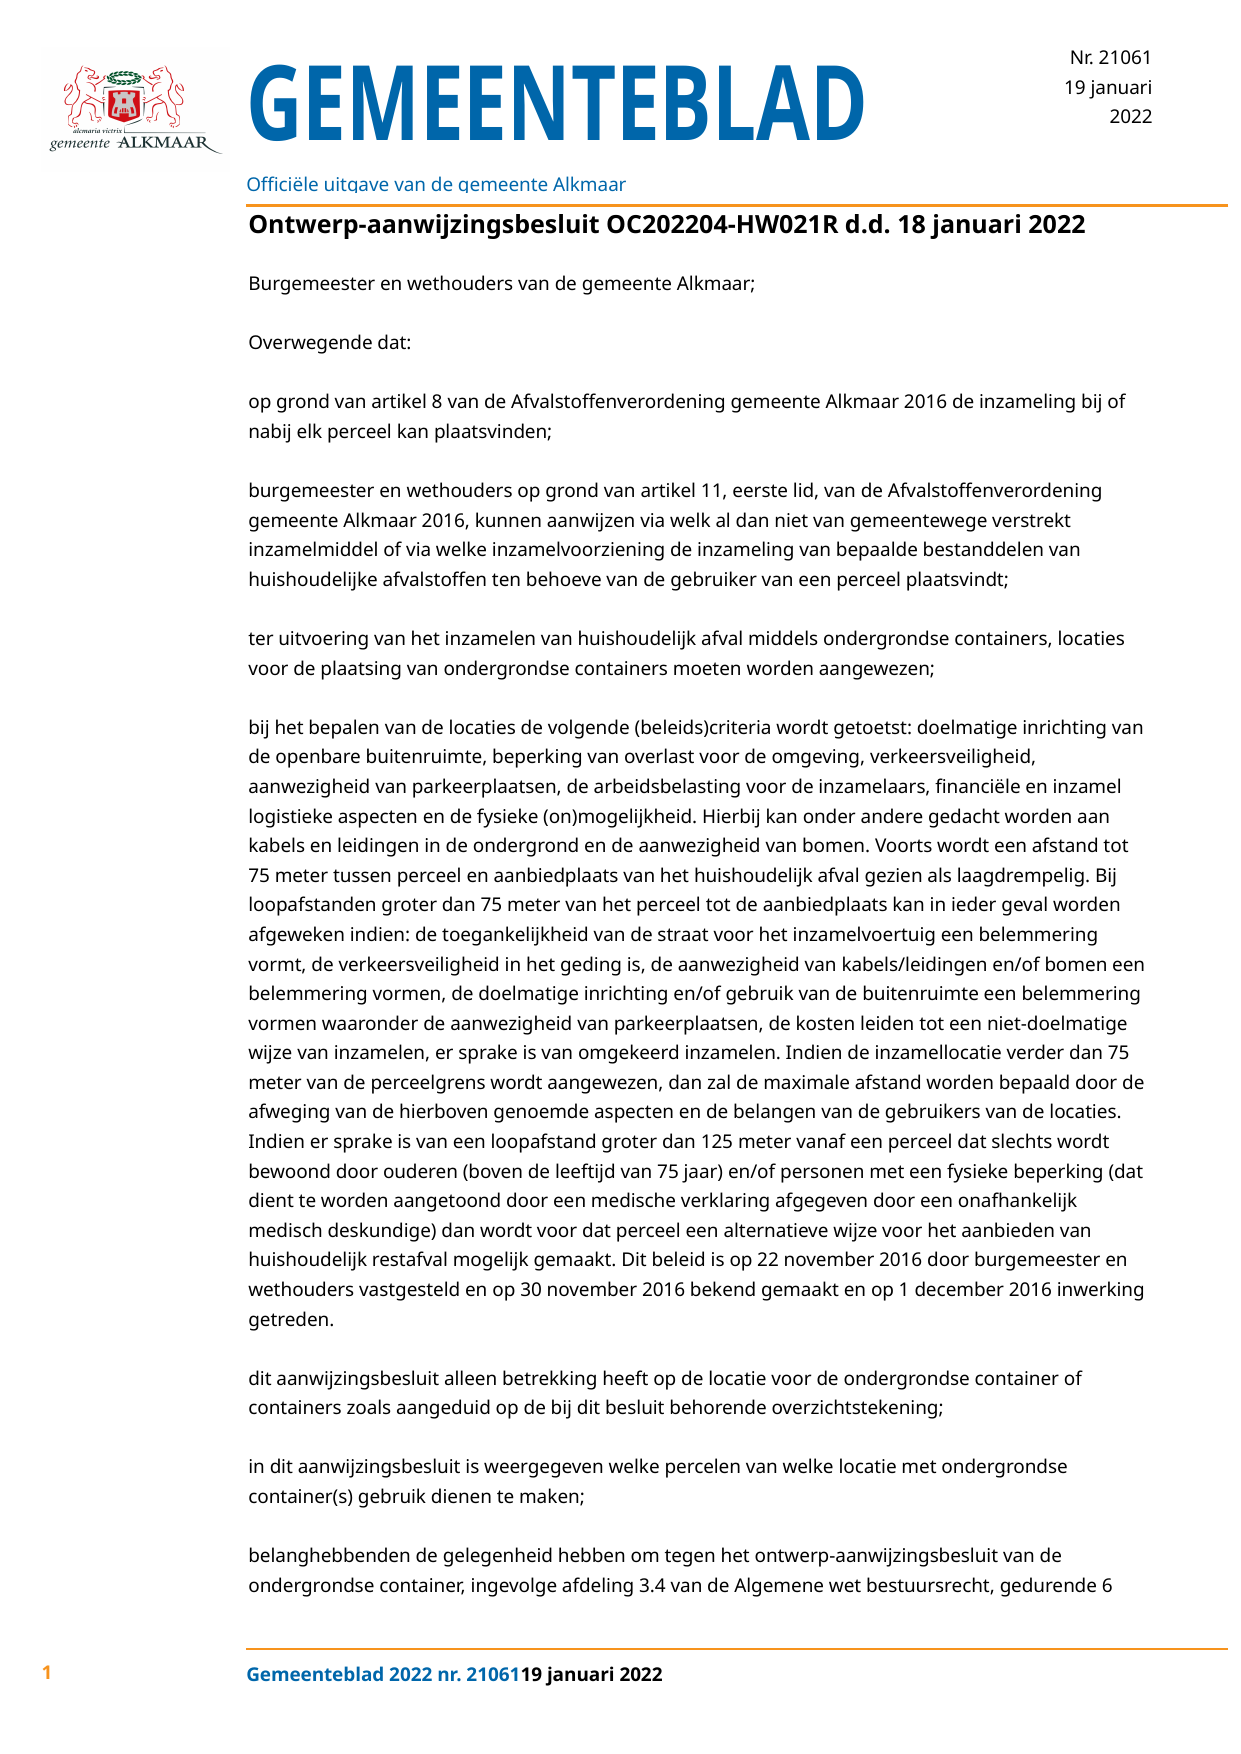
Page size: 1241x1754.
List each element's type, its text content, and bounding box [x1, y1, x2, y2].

text Burgemeester en wethouders van de gemeente Alkmaar; [248, 270, 1152, 296]
text belanghebbenden de gelegenheid hebben om tegen het ontwerp-aanwijzingsbesluit van de ondergrondse container, ingevolge afdeling 3.4 van de Algemene wet bestuursrecht, gedurende 6 [248, 1542, 1152, 1598]
text burgemeester en wethouders op grond van artikel 11, eerste lid, van de Afvalstoffenverordening gemeente Alkmaar 2016, kunnen aanwijzen via welk al dan niet van gemeentewege verstrekt inzamelmiddel of via welke inzamelvoorziening de inzameling van bepaalde bestanddelen van huishoudelijke afvalstoffen ten behoeve van de gebruiker van een perceel plaatsvindt; [248, 477, 1152, 592]
text bij het bepalen van de locaties de volgende (beleids)criteria wordt getoetst: doelmatige inrichting van de openbare buitenruimte, beperking van overlast voor de omgeving, verkeersveiligheid, aanwezigheid van parkeerplaatsen, de arbeidsbelasting voor de inzamelaars, financiële en inzamel logistieke aspecten en de fysieke (on)mogelijkheid. Hierbij kan onder andere gedacht worden aan kabels en leidingen in de ondergrond en de aanwezigheid van bomen. Voorts wordt een afstand tot 75 meter tussen perceel en aanbiedplaats van het huishoudelijk afval gezien als laagdrempelig. Bij loopafstanden groter dan 75 meter van het perceel tot de aanbiedplaats kan in ieder geval worden afgeweken indien: de toegankelijkheid van de straat voor het inzamelvoertuig een belemmering vormt, de verkeersveiligheid in het geding is, de aanwezigheid van kabels/leidingen en/of bomen een belemmering vormen, de doelmatige inrichting en/of gebruik van de buitenruimte een belemmering vormen waaronder de aanwezigheid van parkeerplaatsen, de kosten leiden tot een niet-doelmatige wijze van inzamelen, er sprake is van omgekeerd inzamelen. Indien de inzamellocatie verder dan 75 meter van de perceelgrens wordt aangewezen, dan zal de maximale afstand worden bepaald door de afweging van de hierboven genoemde aspecten en de belangen van de gebruikers van de locaties. Indien er sprake is van een loopafstand groter dan 125 meter vanaf een perceel dat slechts wordt bewoond door ouderen (boven de leeftijd van 75 jaar) en/of personen met een fysieke beperking (dat dient te worden aangetoond door een medische verklaring afgegeven door een onafhankelijk medisch deskundige) dan wordt voor dat perceel een alternatieve wijze voor het aanbieden van huishoudelijk restafval mogelijk gemaakt. Dit beleid is op 22 november 2016 door burgemeester en wethouders vastgesteld en op 30 november 2016 bekend gemaakt en op 1 december 2016 inwerking getreden. [248, 714, 1152, 1331]
text in dit aanwijzingsbesluit is weergegeven welke percelen van welke locatie met ondergrondse container(s) gebruik dienen te maken; [248, 1454, 1152, 1509]
text dit aanwijzingsbesluit alleen betrekking heeft op de locatie voor de ondergrondse container of containers zoals aangeduid op de bij dit besluit behorende overzichtstekening; [248, 1365, 1152, 1420]
text ter uitvoering van het inzamelen van huishoudelijk afval middels ondergrondse containers, locaties voor de plaatsing van ondergrondse containers moeten worden aangewezen; [248, 625, 1152, 681]
text Overwegende dat: [248, 329, 1152, 355]
picture [41, 47, 231, 172]
text op grond van artikel 8 van de Afvalstoffenverordening gemeente Alkmaar 2016 de inzameling bij of nabij elk perceel kan plaatsvinden; [248, 389, 1152, 444]
text Ontwerp-aanwijzingsbesluit OC202204-HW021R d.d. 18 januari 2022 [248, 207, 1152, 241]
